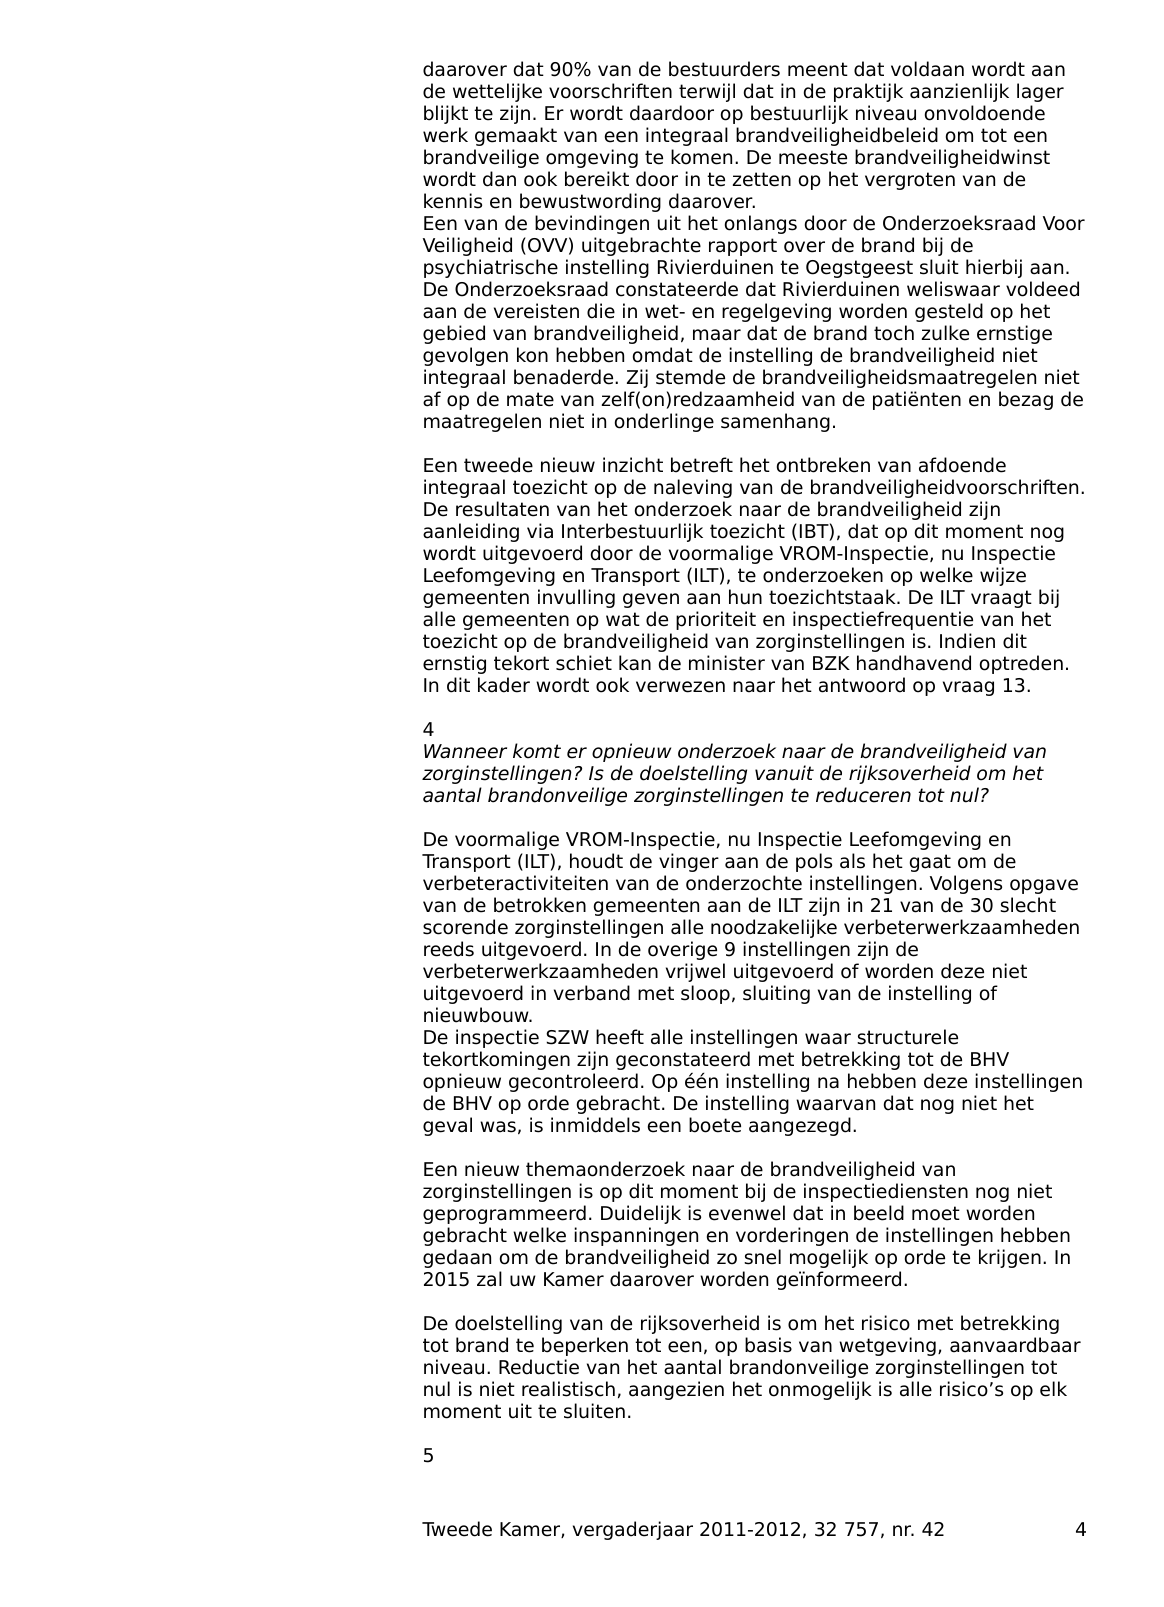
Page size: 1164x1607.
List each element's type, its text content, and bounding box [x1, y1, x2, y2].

text Een nieuw themaonderzoek naar de brandveiligheid van zorginstellingen is op dit moment bij de inspectiediensten nog niet geprogrammeerd. Duidelijk is evenwel dat in beeld moet worden gebracht welke inspanningen en vorderingen de instellingen hebben gedaan om de brandveiligheid zo snel mogelijk op orde te krijgen. In 2015 zal uw Kamer daarover worden geïnformeerd. [422, 1159, 1087, 1291]
text Een van de bevindingen uit het onlangs door de Onderzoeksraad Voor Veiligheid (OVV) uitgebrachte rapport over de brand bij de psychiatrische instelling Rivierduinen te Oegstgeest sluit hierbij aan. De Onderzoeksraad constateerde dat Rivierduinen weliswaar voldeed aan de vereisten die in wet- en regelgeving worden gesteld op het gebied van brandveiligheid, maar dat de brand toch zulke ernstige gevolgen kon hebben omdat de instelling de brandveiligheid niet integraal benaderde. Zij stemde de brandveiligheidsmaatregelen niet af op de mate van zelf(on)redzaamheid van de patiënten en bezag de maatregelen niet in onderlinge samenhang. [422, 213, 1087, 433]
text 4 [422, 719, 1087, 741]
text De doelstelling van de rijksoverheid is om het risico met betrekking tot brand te beperken tot een, op basis van wetgeving, aanvaardbaar niveau. Reductie van het aantal brandonveilige zorginstellingen tot nul is niet realistisch, aangezien het onmogelijk is alle risico’s op elk moment uit te sluiten. [422, 1313, 1087, 1423]
text daarover dat 90% van de bestuurders meent dat voldaan wordt aan de wettelijke voorschriften terwijl dat in de praktijk aanzienlijk lager blijkt te zijn. Er wordt daardoor op bestuurlijk niveau onvoldoende werk gemaakt van een integraal brandveiligheidbeleid om tot een brandveilige omgeving te komen. De meeste brandveiligheidwinst wordt dan ook bereikt door in te zetten op het vergroten van de kennis en bewustwording daarover. [422, 59, 1087, 213]
text Een tweede nieuw inzicht betreft het ontbreken van afdoende integraal toezicht op de naleving van de brandveiligheidvoorschriften. De resultaten van het onderzoek naar de brandveiligheid zijn aanleiding via Interbestuurlijk toezicht (IBT), dat op dit moment nog wordt uitgevoerd door de voormalige VROM-Inspectie, nu Inspectie Leefomgeving en Transport (ILT), te onderzoeken op welke wijze gemeenten invulling geven aan hun toezichtstaak. De ILT vraagt bij alle gemeenten op wat de prioriteit en inspectiefrequentie van het toezicht op de brandveiligheid van zorginstellingen is. Indien dit ernstig tekort schiet kan de minister van BZK handhavend optreden. In dit kader wordt ook verwezen naar het antwoord op vraag 13. [422, 455, 1087, 697]
text De voormalige VROM-Inspectie, nu Inspectie Leefomgeving en Transport (ILT), houdt de vinger aan de pols als het gaat om de verbeteractiviteiten van de onderzochte instellingen. Volgens opgave van de betrokken gemeenten aan de ILT zijn in 21 van de 30 slecht scorende zorginstellingen alle noodzakelijke verbeterwerkzaamheden reeds uitgevoerd. In de overige 9 instellingen zijn de verbeterwerkzaamheden vrijwel uitgevoerd of worden deze niet uitgevoerd in verband met sloop, sluiting van de instelling of nieuwbouw. [422, 829, 1087, 1027]
text 5 [422, 1445, 1087, 1467]
text De inspectie SZW heeft alle instellingen waar structurele tekortkomingen zijn geconstateerd met betrekking tot de BHV opnieuw gecontroleerd. Op één instelling na hebben deze instellingen de BHV op orde gebracht. De instelling waarvan dat nog niet het geval was, is inmiddels een boete aangezegd. [422, 1027, 1087, 1137]
text Wanneer komt er opnieuw onderzoek naar de brandveiligheid van zorginstellingen? Is de doelstelling vanuit de rijksoverheid om het aantal brandonveilige zorginstellingen te reduceren tot nul? [422, 741, 1087, 807]
